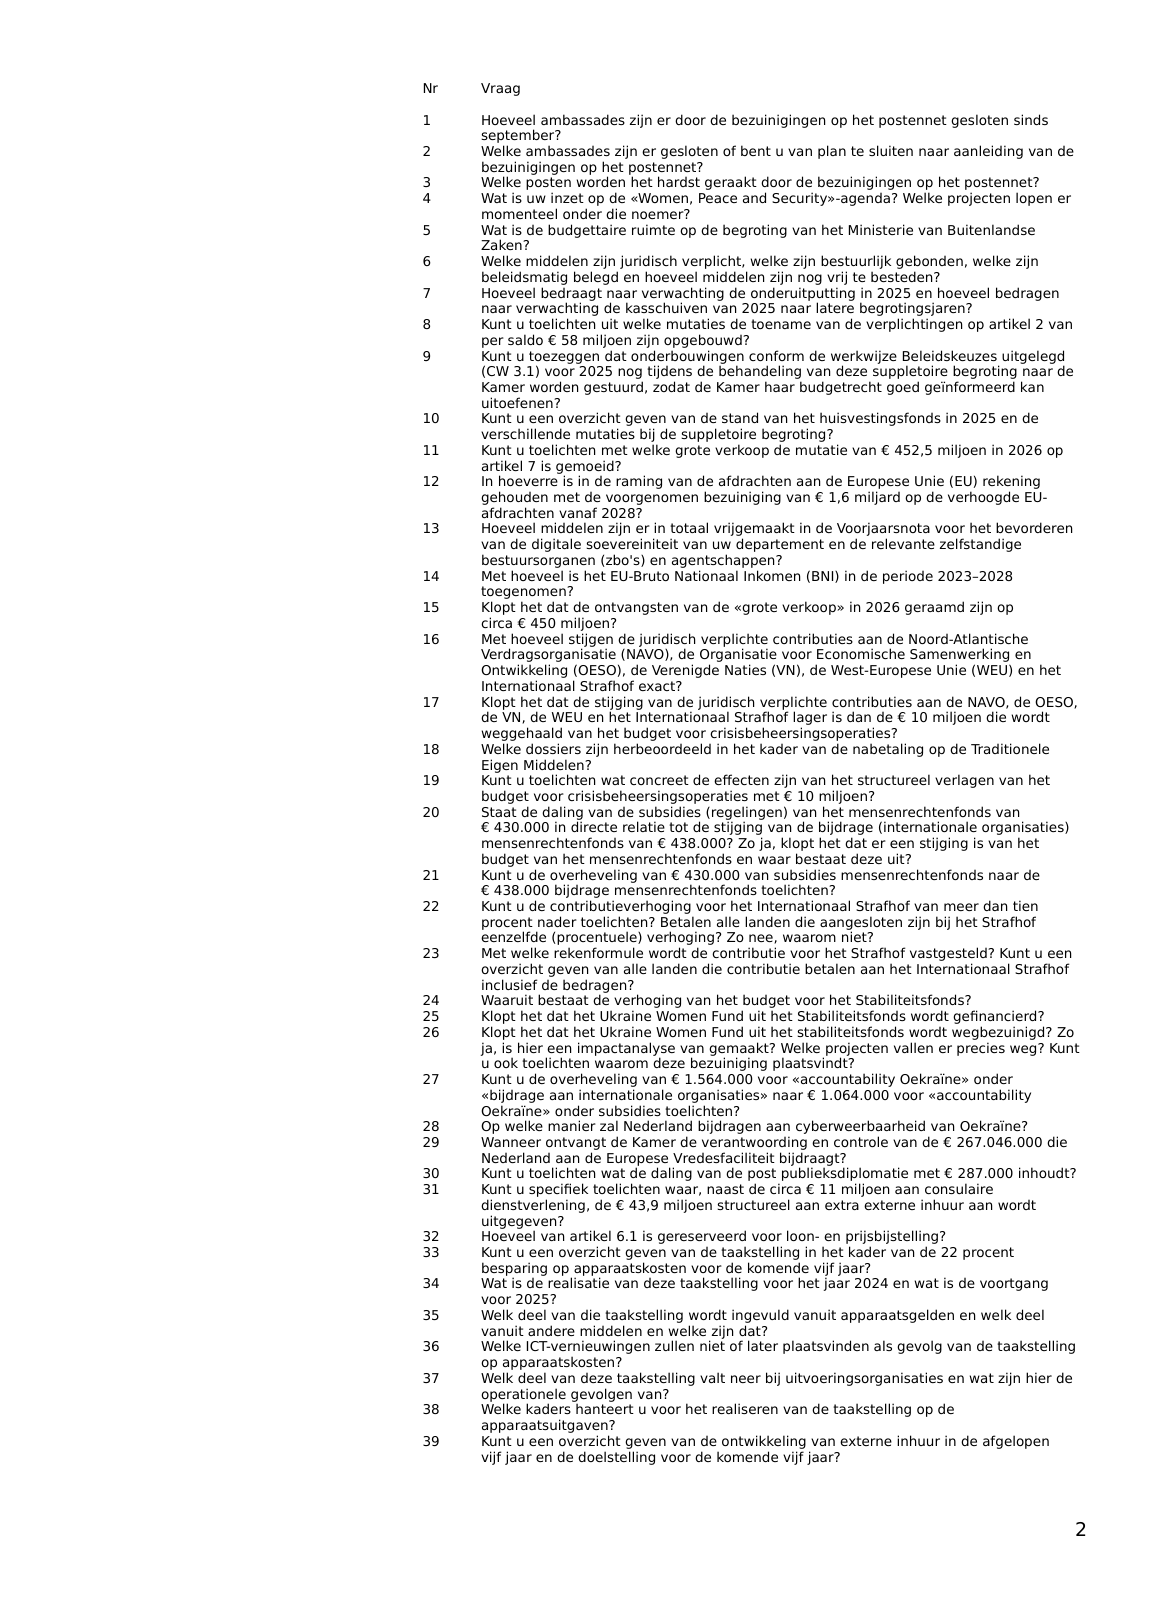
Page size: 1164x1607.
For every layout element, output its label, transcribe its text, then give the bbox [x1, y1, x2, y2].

table_cell Kunt u een overzicht geven van de ontwikkeling van externe inhuur in de afgelopen vijf jaar en de doelstelling voor de komende vijf jaar? [475, 1434, 1087, 1465]
table_cell 13 [422, 521, 475, 568]
table_cell Welke ambassades zijn er gesloten of bent u van plan te sluiten naar aanleiding van de bezuinigingen op het postennet? [475, 144, 1087, 175]
table_cell 30 [422, 1166, 475, 1182]
table_cell Klopt het dat de ontvangsten van de «grote verkoop» in 2026 geraamd zijn op circa € 450 miljoen? [475, 600, 1087, 631]
table_cell Staat de daling van de subsidies (regelingen) van het mensenrechtenfonds van € 430.000 in directe relatie tot de stijging van de bijdrage (internationale organisaties) mensenrechtenfonds van € 438.000? Zo ja, klopt het dat er een stijging is van het budget van het mensenrechtenfonds en waar bestaat deze uit? [475, 805, 1087, 867]
table_cell Kunt u toelichten wat concreet de effecten zijn van het structureel verlagen van het budget voor crisisbeheersingsoperaties met € 10 miljoen? [475, 773, 1087, 804]
table_cell 29 [422, 1135, 475, 1166]
table_cell Kunt u een overzicht geven van de stand van het huisvestingsfonds in 2025 en de verschillende mutaties bij de suppletoire begroting? [475, 411, 1087, 443]
table_cell 21 [422, 868, 475, 899]
table_cell 27 [422, 1072, 475, 1119]
table_cell 10 [422, 411, 475, 443]
table_cell 12 [422, 474, 475, 521]
table_cell Hoeveel ambassades zijn er door de bezuinigingen op het postennet gesloten sinds september? [475, 113, 1087, 144]
table_cell 20 [422, 805, 475, 867]
table_cell Met welke rekenformule wordt de contributie voor het Strafhof vastgesteld? Kunt u een overzicht geven van alle landen die contributie betalen aan het Internationaal Strafhof inclusief de bedragen? [475, 946, 1087, 993]
table_cell [475, 97, 1087, 112]
table_cell 1 [422, 113, 475, 144]
table_cell Klopt het dat de stijging van de juridisch verplichte contributies aan de NAVO, de OESO, de VN, de WEU en het Internationaal Strafhof lager is dan de € 10 miljoen die wordt weggehaald van het budget voor crisisbeheersingsoperaties? [475, 694, 1087, 742]
table_cell Waaruit bestaat de verhoging van het budget voor het Stabiliteitsfonds? [475, 993, 1087, 1009]
table_cell Welke kaders hanteert u voor het realiseren van de taakstelling op de apparaatsuitgaven? [475, 1402, 1087, 1434]
table_cell Kunt u toezeggen dat onderbouwingen conform de werkwijze Beleidskeuzes uitgelegd (CW 3.1) voor 2025 nog tijdens de behandeling van deze suppletoire begroting naar de Kamer worden gestuurd, zodat de Kamer haar budgetrecht goed geïnformeerd kan uitoefenen? [475, 348, 1087, 411]
table_cell 9 [422, 348, 475, 411]
table_cell Met hoeveel is het EU-Bruto Nationaal Inkomen (BNI) in de periode 2023–2028 toegenomen? [475, 569, 1087, 600]
table_cell Kunt u de overheveling van € 1.564.000 voor «accountability Oekraïne» onder «bijdrage aan internationale organisaties» naar € 1.064.000 voor «accountability Oekraïne» onder subsidies toelichten? [475, 1072, 1087, 1119]
table_cell 18 [422, 742, 475, 773]
table_cell 11 [422, 443, 475, 474]
table_cell 22 [422, 899, 475, 946]
table_cell 4 [422, 191, 475, 222]
table_cell Klopt het dat het Ukraine Women Fund uit het Stabiliteitsfonds wordt gefinancierd? [475, 1009, 1087, 1025]
table_cell 17 [422, 694, 475, 742]
table_cell 19 [422, 773, 475, 804]
table_cell Kunt u een overzicht geven van de taakstelling in het kader van de 22 procent besparing op apparaatskosten voor de komende vijf jaar? [475, 1245, 1087, 1276]
table_cell Wanneer ontvangt de Kamer de verantwoording en controle van de € 267.046.000 die Nederland aan de Europese Vredesfaciliteit bijdraagt? [475, 1135, 1087, 1166]
table_cell Kunt u toelichten wat de daling van de post publieksdiplomatie met € 287.000 inhoudt? [475, 1166, 1087, 1182]
table_cell Hoeveel middelen zijn er in totaal vrijgemaakt in de Voorjaarsnota voor het bevorderen van de digitale soevereiniteit van uw departement en de relevante zelfstandige bestuursorganen (zbo's) en agentschappen? [475, 521, 1087, 568]
table_cell 3 [422, 175, 475, 191]
table_cell 37 [422, 1371, 475, 1402]
table_cell Met hoeveel stijgen de juridisch verplichte contributies aan de Noord-Atlantische Verdragsorganisatie (NAVO), de Organisatie voor Economische Samenwerking en Ontwikkeling (OESO), de Verenigde Naties (VN), de West-Europese Unie (WEU) en het Internationaal Strafhof exact? [475, 631, 1087, 694]
table_cell Klopt het dat het Ukraine Women Fund uit het stabiliteitsfonds wordt wegbezuinigd? Zo ja, is hier een impactanalyse van gemaakt? Welke projecten vallen er precies weg? Kunt u ook toelichten waarom deze bezuiniging plaatsvindt? [475, 1025, 1087, 1072]
table_cell 16 [422, 631, 475, 694]
table_cell 33 [422, 1245, 475, 1276]
table_cell Wat is de budgettaire ruimte op de begroting van het Ministerie van Buitenlandse Zaken? [475, 223, 1087, 254]
table_header Vraag [475, 81, 1087, 97]
table_cell Wat is de realisatie van deze taakstelling voor het jaar 2024 en wat is de voortgang voor 2025? [475, 1276, 1087, 1308]
table_cell Welk deel van die taakstelling wordt ingevuld vanuit apparaatsgelden en welk deel vanuit andere middelen en welke zijn dat? [475, 1308, 1087, 1339]
table_cell Welke posten worden het hardst geraakt door de bezuinigingen op het postennet? [475, 175, 1087, 191]
table_cell Kunt u de contributieverhoging voor het Internationaal Strafhof van meer dan tien procent nader toelichten? Betalen alle landen die aangesloten zijn bij het Strafhof eenzelfde (procentuele) verhoging? Zo nee, waarom niet? [475, 899, 1087, 946]
table_cell 6 [422, 254, 475, 285]
table_cell In hoeverre is in de raming van de afdrachten aan de Europese Unie (EU) rekening gehouden met de voorgenomen bezuiniging van € 1,6 miljard op de verhoogde EU-afdrachten vanaf 2028? [475, 474, 1087, 521]
table_cell Kunt u de overheveling van € 430.000 van subsidies mensenrechtenfonds naar de € 438.000 bijdrage mensenrechtenfonds toelichten? [475, 868, 1087, 899]
table_cell Hoeveel van artikel 6.1 is gereserveerd voor loon- en prijsbijstelling? [475, 1229, 1087, 1245]
table_cell Kunt u toelichten met welke grote verkoop de mutatie van € 452,5 miljoen in 2026 op artikel 7 is gemoeid? [475, 443, 1087, 474]
table_cell 38 [422, 1402, 475, 1434]
table_header Nr [422, 81, 475, 97]
table_cell Welke dossiers zijn herbeoordeeld in het kader van de nabetaling op de Traditionele Eigen Middelen? [475, 742, 1087, 773]
table_cell 5 [422, 223, 475, 254]
table_cell Wat is uw inzet op de «Women, Peace and Security»-agenda? Welke projecten lopen er momenteel onder die noemer? [475, 191, 1087, 222]
table_cell 7 [422, 285, 475, 317]
table_cell Kunt u specifiek toelichten waar, naast de circa € 11 miljoen aan consulaire dienstverlening, de € 43,9 miljoen structureel aan extra externe inhuur aan wordt uitgegeven? [475, 1182, 1087, 1229]
table_cell 14 [422, 569, 475, 600]
table_cell Op welke manier zal Nederland bijdragen aan cyberweerbaarheid van Oekraïne? [475, 1119, 1087, 1135]
table_cell Kunt u toelichten uit welke mutaties de toename van de verplichtingen op artikel 2 van per saldo € 58 miljoen zijn opgebouwd? [475, 317, 1087, 348]
table_cell Welk deel van deze taakstelling valt neer bij uitvoeringsorganisaties en wat zijn hier de operationele gevolgen van? [475, 1371, 1087, 1402]
table_cell 23 [422, 946, 475, 993]
table_cell Hoeveel bedraagt naar verwachting de onderuitputting in 2025 en hoeveel bedragen naar verwachting de kasschuiven van 2025 naar latere begrotingsjaren? [475, 285, 1087, 317]
table_cell 31 [422, 1182, 475, 1229]
table_cell 34 [422, 1276, 475, 1308]
table_cell 28 [422, 1119, 475, 1135]
table_cell 39 [422, 1434, 475, 1465]
table_cell 26 [422, 1025, 475, 1072]
table_cell [422, 97, 475, 112]
table_cell 32 [422, 1229, 475, 1245]
table_cell 24 [422, 993, 475, 1009]
table_cell Welke ICT-vernieuwingen zullen niet of later plaatsvinden als gevolg van de taakstelling op apparaatskosten? [475, 1339, 1087, 1371]
table_cell 15 [422, 600, 475, 631]
table_cell 36 [422, 1339, 475, 1371]
table_cell Welke middelen zijn juridisch verplicht, welke zijn bestuurlijk gebonden, welke zijn beleidsmatig belegd en hoeveel middelen zijn nog vrij te besteden? [475, 254, 1087, 285]
table_cell 25 [422, 1009, 475, 1025]
table_cell 8 [422, 317, 475, 348]
table_cell 35 [422, 1308, 475, 1339]
table_cell 2 [422, 144, 475, 175]
